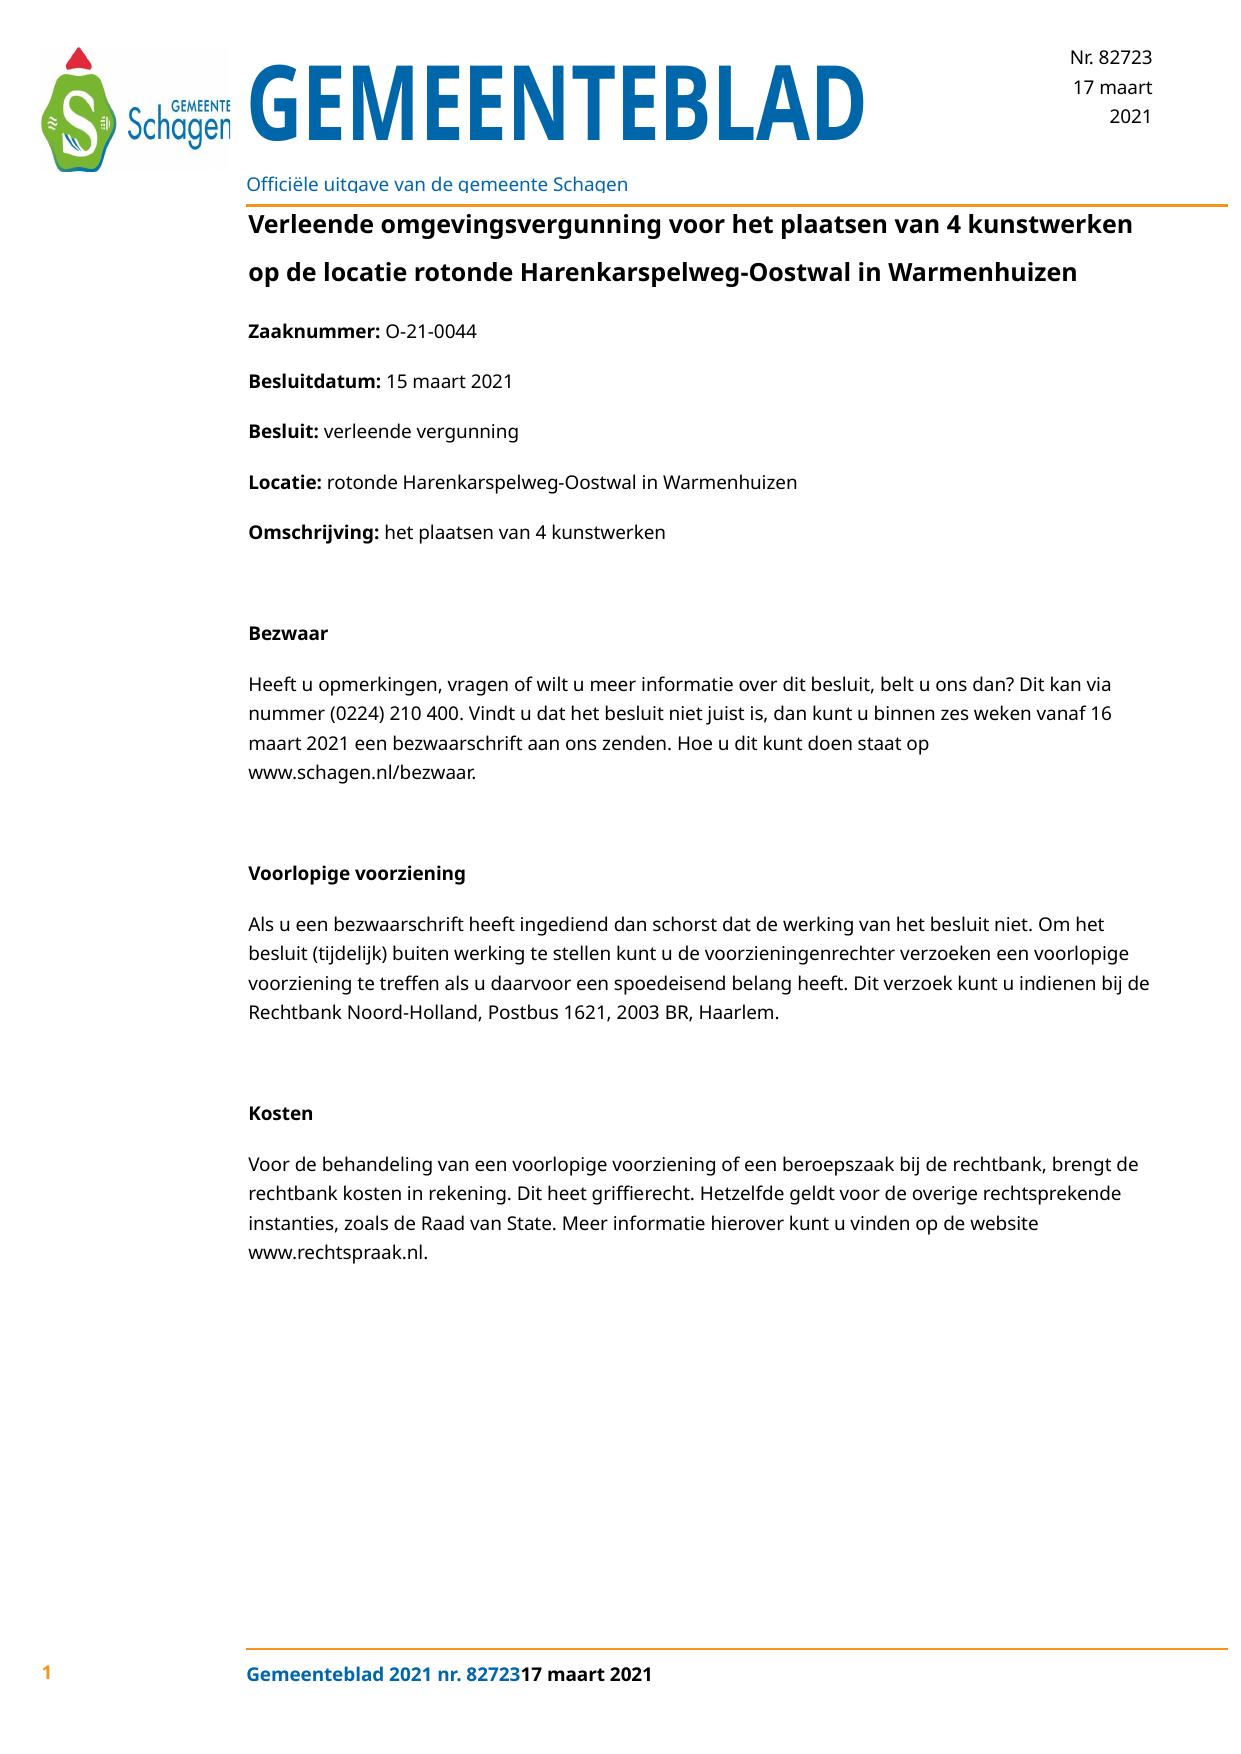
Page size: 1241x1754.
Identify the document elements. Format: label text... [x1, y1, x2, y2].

picture [41, 47, 231, 172]
text Bezwaar [248, 620, 1152, 646]
text Omschrijving: het plaatsen van 4 kunstwerken [248, 519, 1152, 545]
text Als u een bezwaarschrift heeft ingediend dan schorst dat de werking van het besluit niet. Om het besluit (tijdelijk) buiten werking te stellen kunt u de voorzieningenrechter verzoeken een voorlopige voorziening te treffen als u daarvoor een spoedeisend belang heeft. Dit verzoek kunt u indienen bij de Rechtbank Noord-Holland, Postbus 1621, 2003 BR, Haarlem. [248, 911, 1152, 1025]
text Besluitdatum: 15 maart 2021 [248, 368, 1152, 394]
text Voor de behandeling van een voorlopige voorziening of een beroepszaak bij de rechtbank, brengt de rechtbank kosten in rekening. Dit heet griffierecht. Hetzelfde geldt voor de overige rechtsprekende instanties, zoals de Raad van State. Meer informatie hierover kunt u vinden op de website www.rechtspraak.nl. [248, 1151, 1152, 1265]
text Voorlopige voorziening [248, 860, 1152, 886]
text Kosten [248, 1100, 1152, 1126]
text Zaaknummer: O-21-0044 [248, 318, 1152, 344]
text Heeft u opmerkingen, vragen of wilt u meer informatie over dit besluit, belt u ons dan? Dit kan via nummer (0224) 210 400. Vindt u dat het besluit niet juist is, dan kunt u binnen zes weken vanaf 16 maart 2021 een bezwaarschrift aan ons zenden. Hoe u dit kunt doen staat op www.schagen.nl/bezwaar. [248, 671, 1152, 785]
text Verleende omgevingsvergunning voor het plaatsen van 4 kunstwerken op de locatie rotonde Harenkarspelweg-Oostwal in Warmenhuizen [248, 207, 1152, 288]
text Besluit: verleende vergunning [248, 419, 1152, 444]
text Locatie: rotonde Harenkarspelweg-Oostwal in Warmenhuizen [248, 469, 1152, 495]
